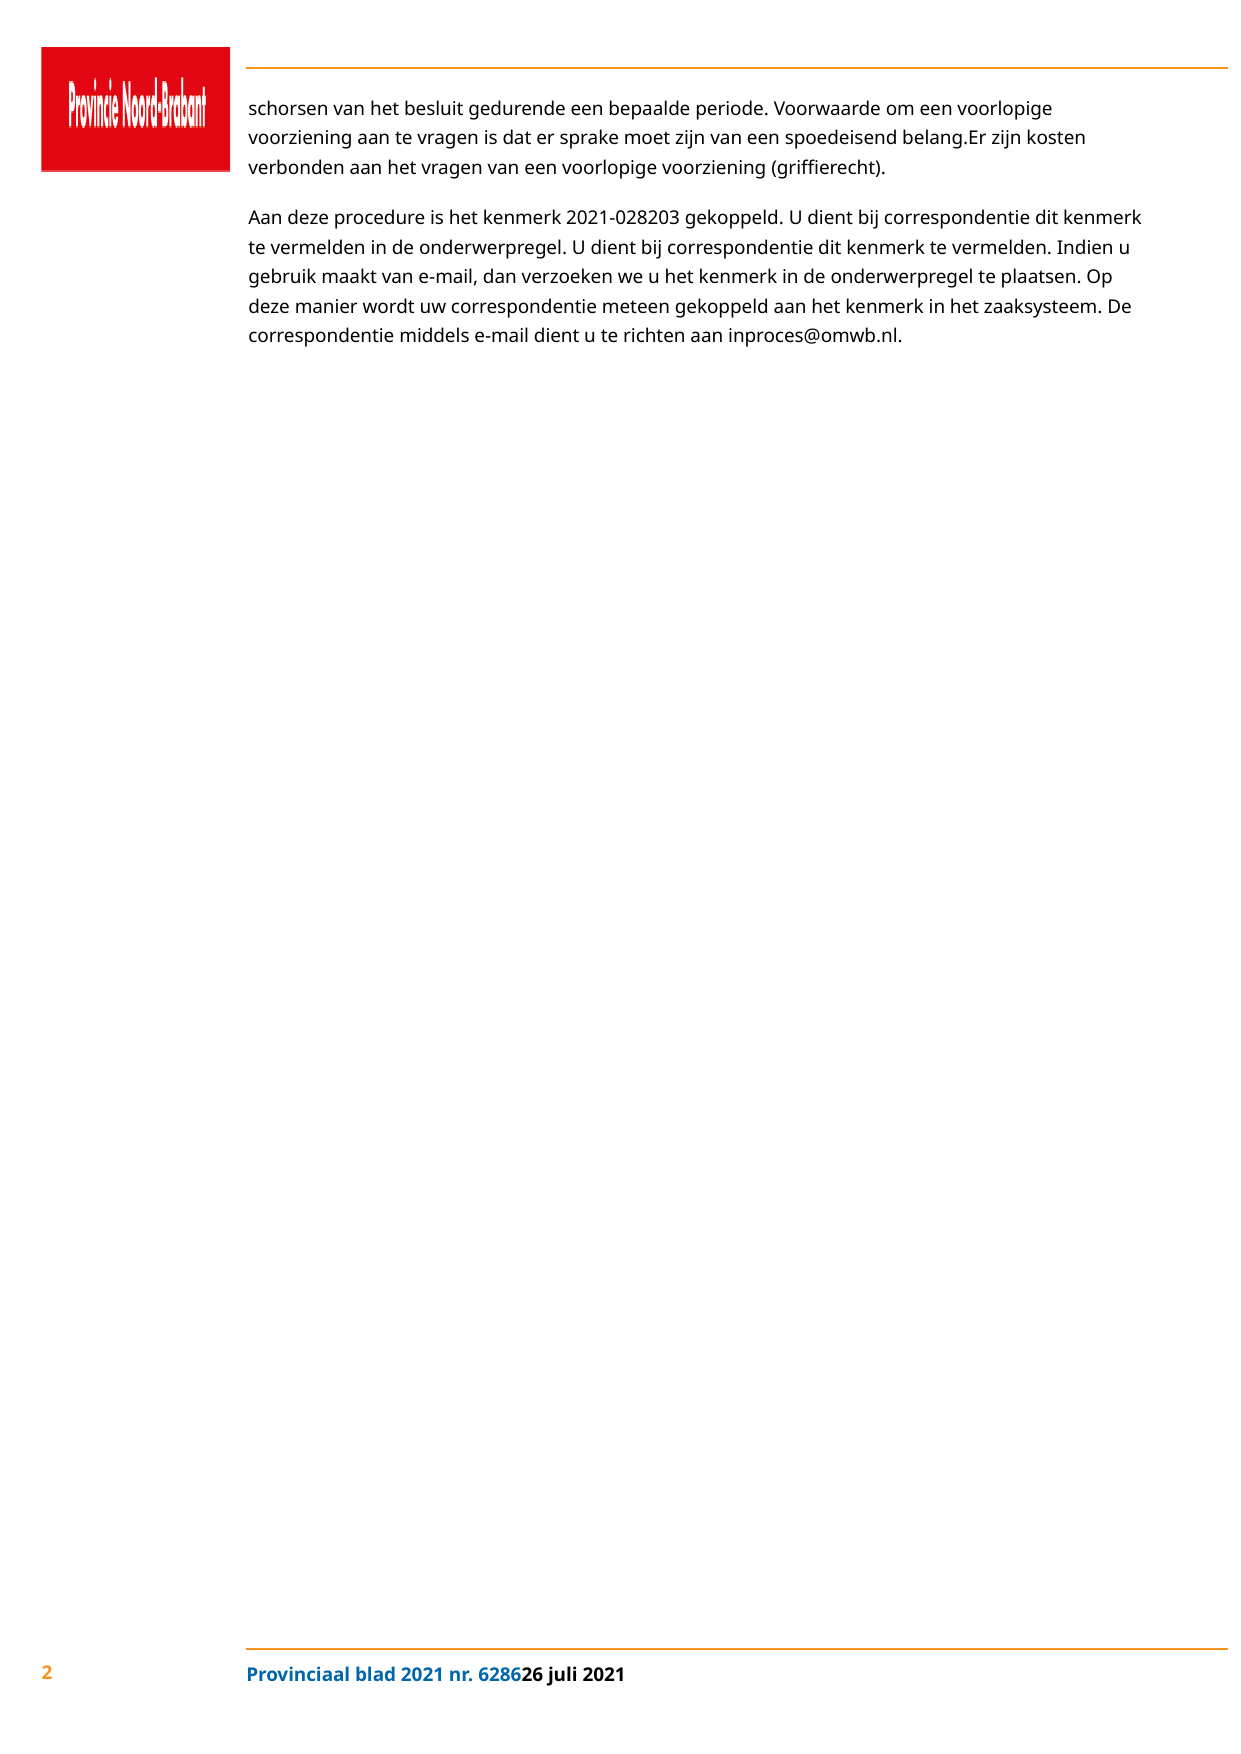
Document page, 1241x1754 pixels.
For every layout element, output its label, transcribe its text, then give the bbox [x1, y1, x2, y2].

text Aan deze procedure is het kenmerk 2021-028203 gekoppeld. U dient bij correspondentie dit kenmerk te vermelden in de onderwerpregel. U dient bij correspondentie dit kenmerk te vermelden. Indien u gebruik maakt van e-mail, dan verzoeken we u het kenmerk in de onderwerpregel te plaatsen. Op deze manier wordt uw correspondentie meteen gekoppeld aan het kenmerk in het zaaksysteem. De correspondentie middels e-mail dient u te richten aan inproces@omwb.nl. [248, 204, 1152, 348]
text schorsen van het besluit gedurende een bepaalde periode. Voorwaarde om een voorlopige voorziening aan te vragen is dat er sprake moet zijn van een spoedeisend belang.Er zijn kosten verbonden aan het vragen van een voorlopige voorziening (griffierecht). [248, 95, 1152, 180]
picture [41, 47, 231, 172]
